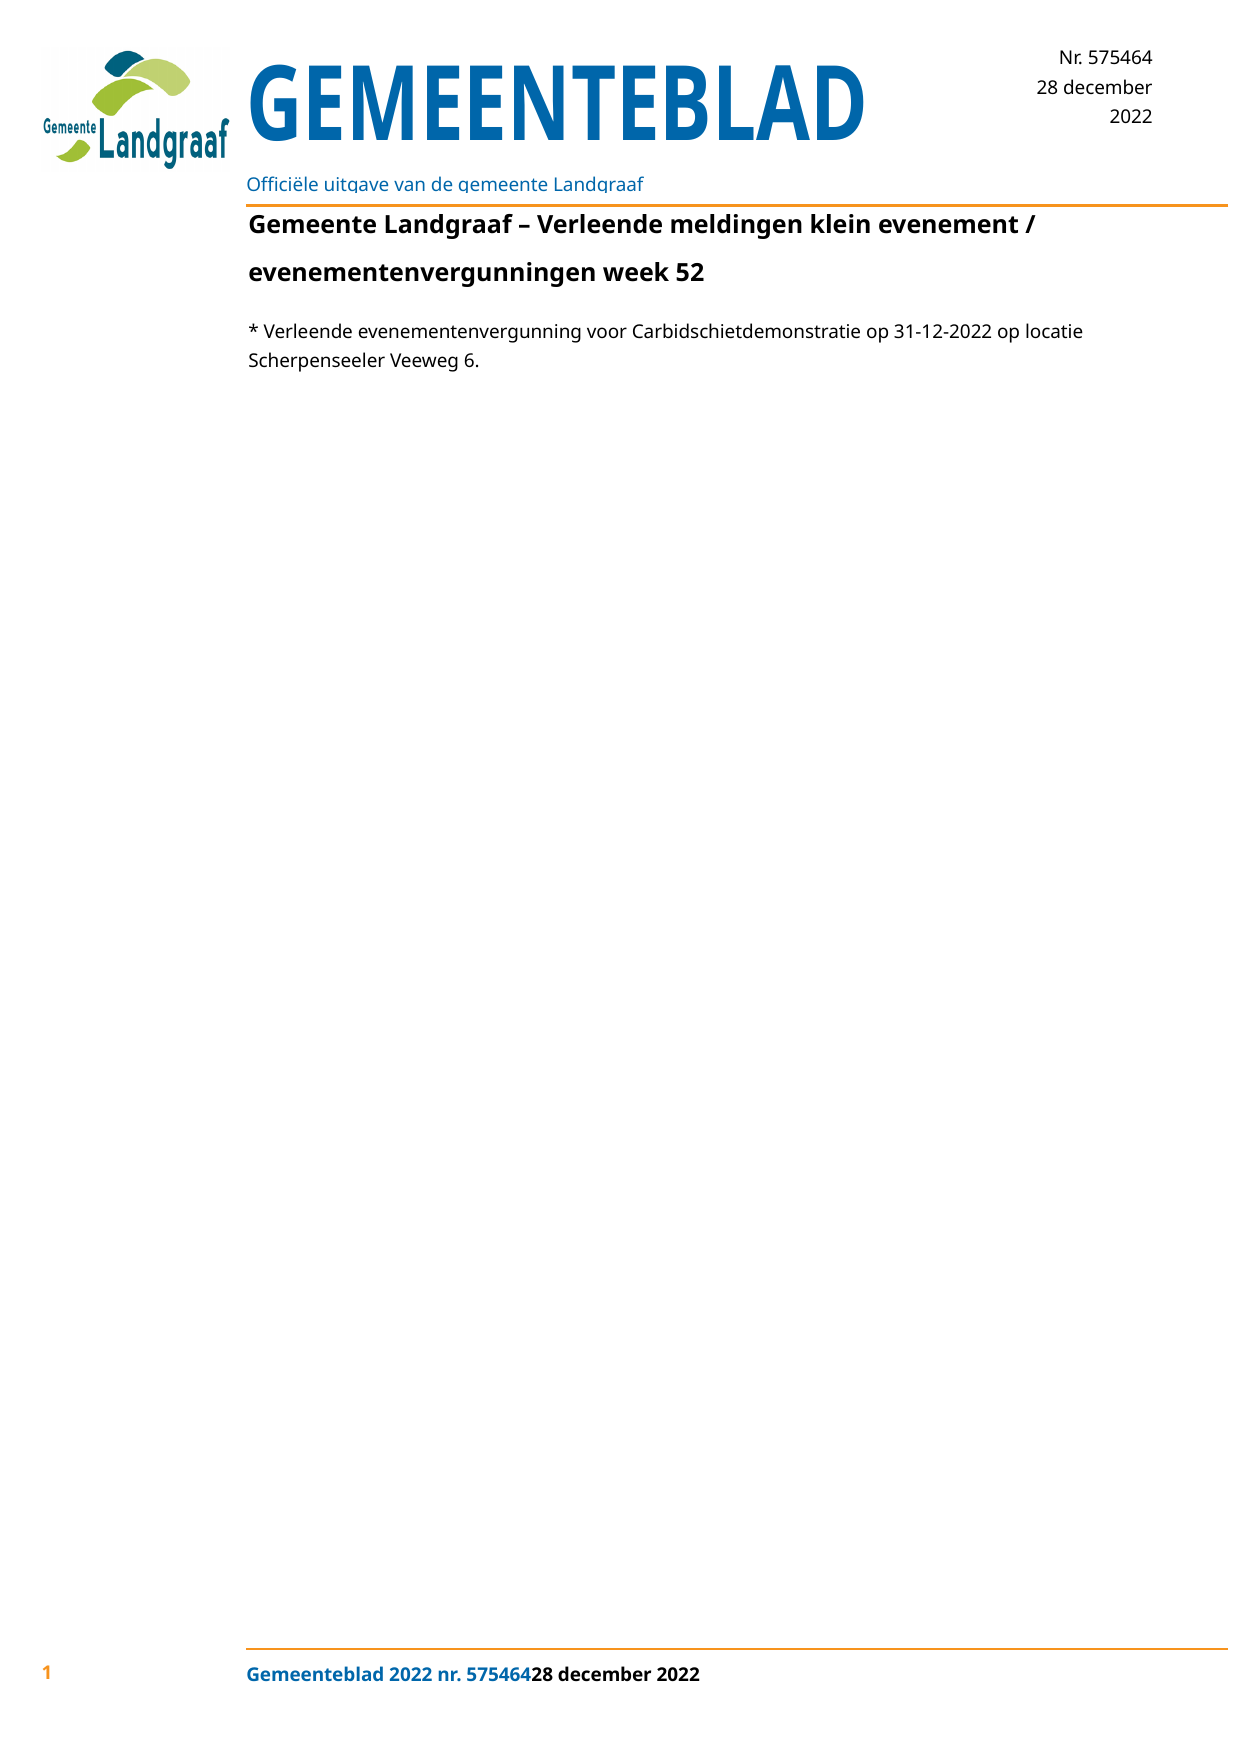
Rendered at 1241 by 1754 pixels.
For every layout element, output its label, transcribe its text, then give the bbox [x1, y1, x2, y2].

picture [41, 47, 231, 172]
text * Verleende evenementenvergunning voor Carbidschietdemonstratie op 31-12-2022 op locatie Scherpenseeler Veeweg 6. [248, 318, 1152, 373]
text Gemeente Landgraaf – Verleende meldingen klein evenement / evenementenvergunningen week 52 [248, 207, 1152, 288]
